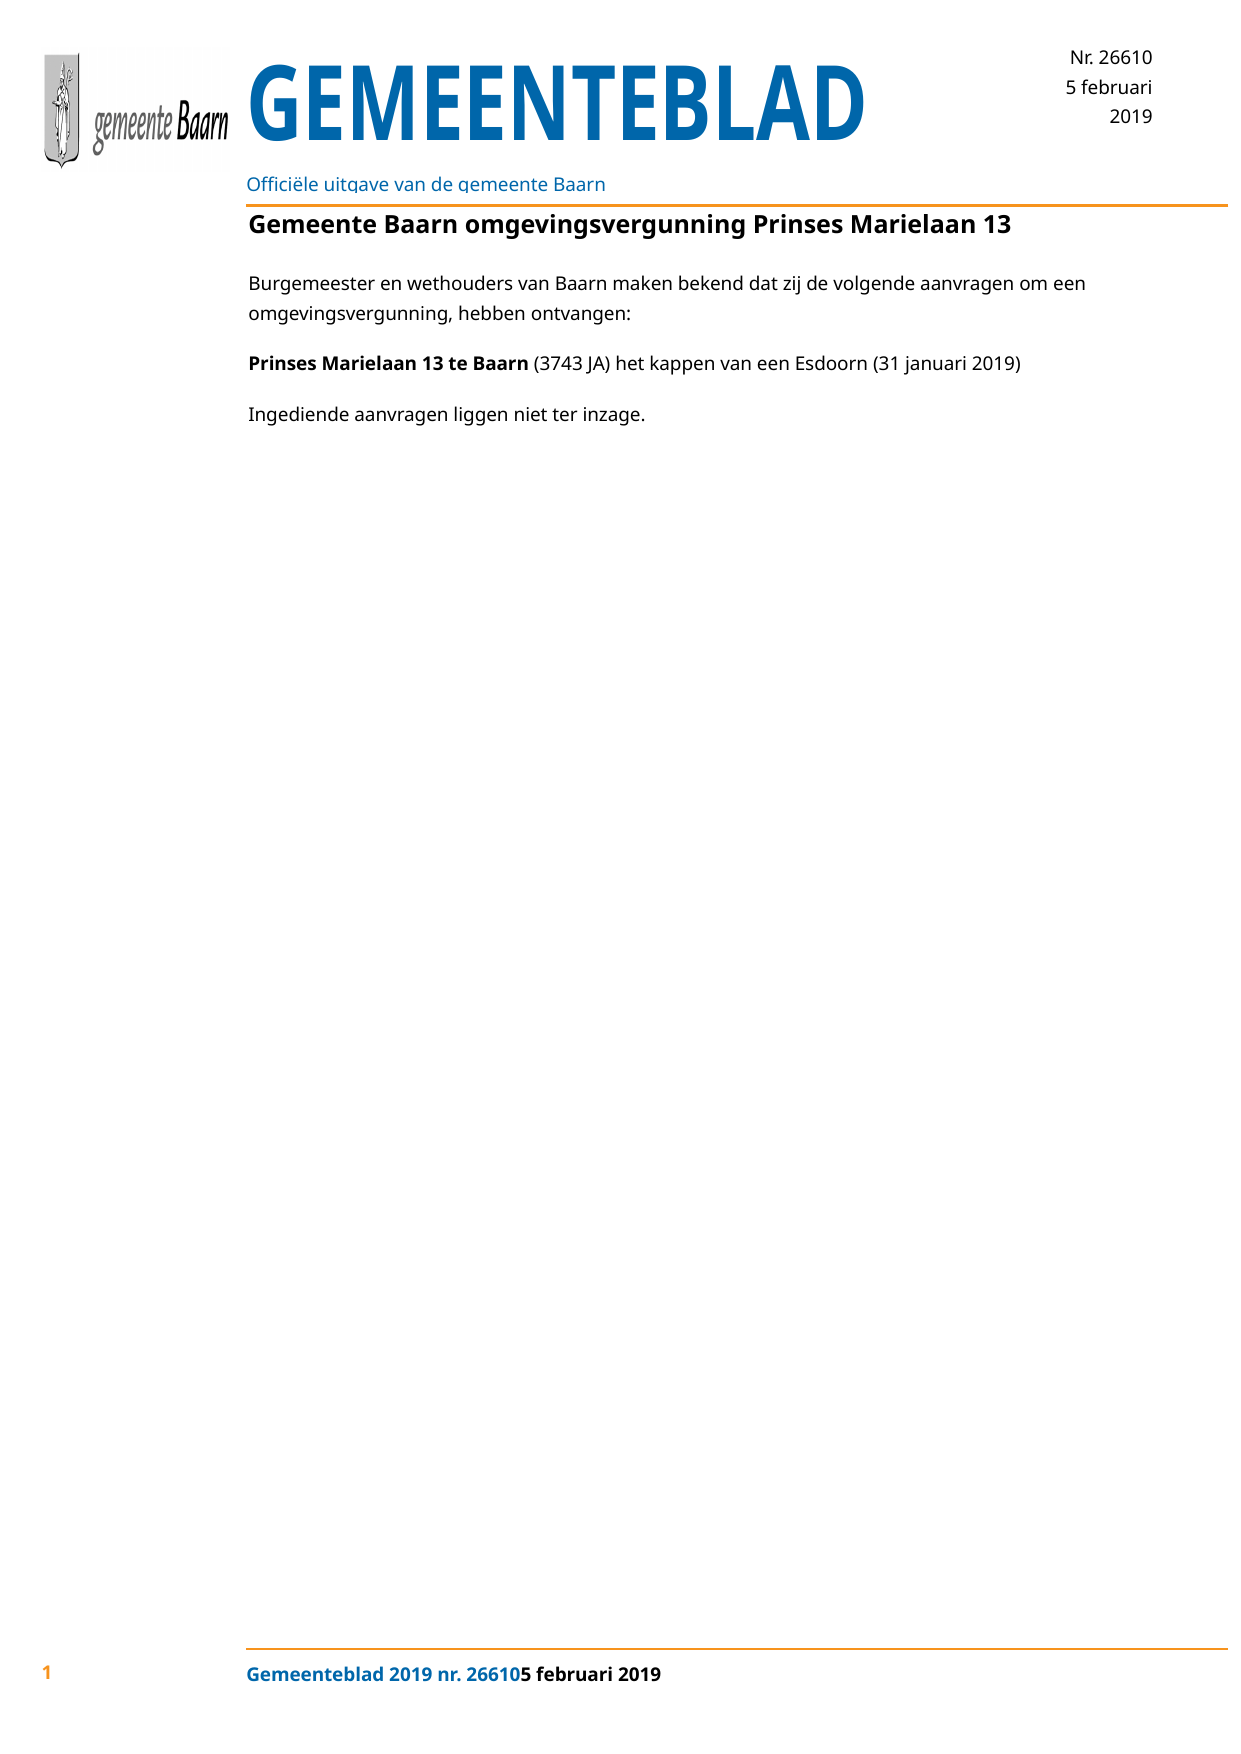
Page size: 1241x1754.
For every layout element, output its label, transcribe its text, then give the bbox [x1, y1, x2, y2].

text Burgemeester en wethouders van Baarn maken bekend dat zij de volgende aanvragen om een omgevingsvergunning, hebben ontvangen: [248, 270, 1152, 326]
picture [41, 47, 231, 172]
text Prinses Marielaan 13 te Baarn (3743 JA) het kappen van een Esdoorn (31 januari 2019) [248, 350, 1152, 376]
text Ingediende aanvragen liggen niet ter inzage. [248, 401, 1152, 426]
text Gemeente Baarn omgevingsvergunning Prinses Marielaan 13 [248, 207, 1152, 241]
